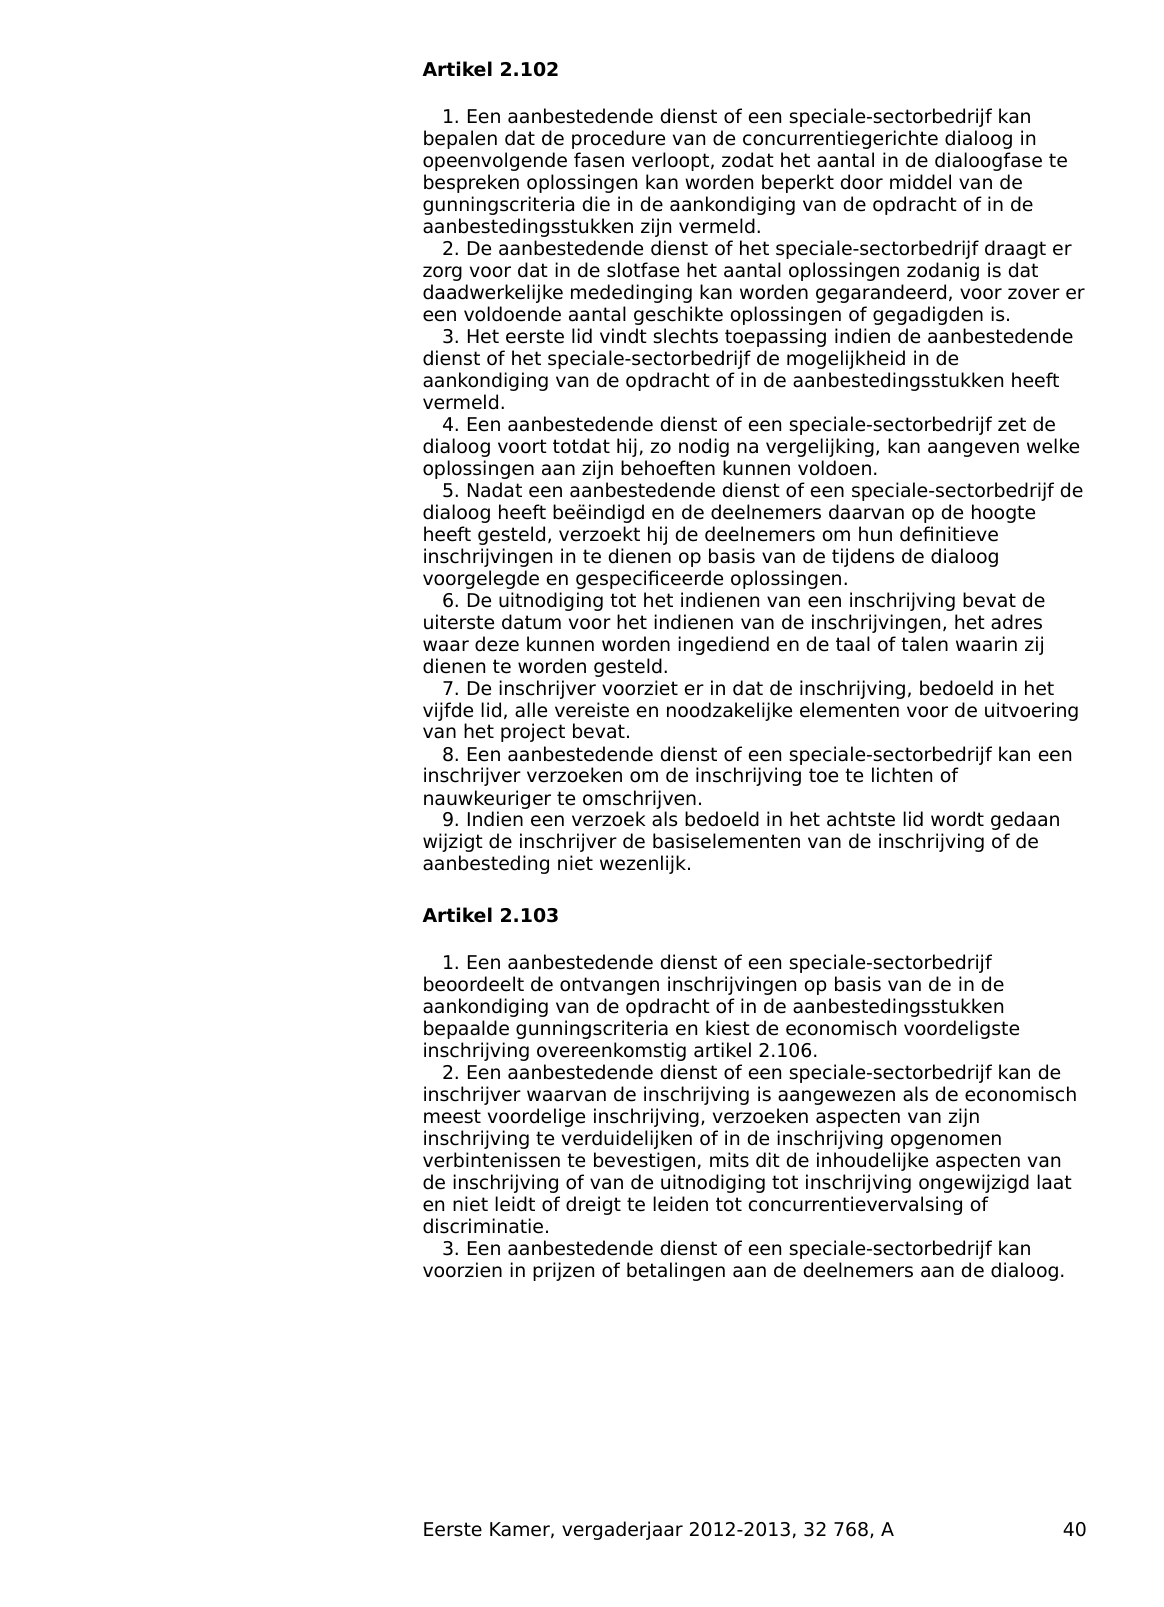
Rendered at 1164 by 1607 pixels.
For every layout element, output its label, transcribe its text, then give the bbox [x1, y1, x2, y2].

text 1. Een aanbestedende dienst of een speciale-sectorbedrijf kan bepalen dat de procedure van de concurrentiegerichte dialoog in opeenvolgende fasen verloopt, zodat het aantal in de dialoogfase te bespreken oplossingen kan worden beperkt door middel van de gunningscriteria die in de aankondiging van de opdracht of in de aanbestedingsstukken zijn vermeld. [422, 106, 1087, 238]
text 2. Een aanbestedende dienst of een speciale-sectorbedrijf kan de inschrijver waarvan de inschrijving is aangewezen als de economisch meest voordelige inschrijving, verzoeken aspecten van zijn inschrijving te verduidelijken of in de inschrijving opgenomen verbintenissen te bevestigen, mits dit de inhoudelijke aspecten van de inschrijving of van de uitnodiging tot inschrijving ongewijzigd laat en niet leidt of dreigt te leiden tot concurrentievervalsing of discriminatie. [422, 1062, 1087, 1238]
subtitle Artikel 2.103 [422, 905, 1087, 927]
text 5. Nadat een aanbestedende dienst of een speciale-sectorbedrijf de dialoog heeft beëindigd en de deelnemers daarvan op de hoogte heeft gesteld, verzoekt hij de deelnemers om hun definitieve inschrijvingen in te dienen op basis van de tijdens de dialoog voorgelegde en gespecificeerde oplossingen. [422, 480, 1087, 589]
text 4. Een aanbestedende dienst of een speciale-sectorbedrijf zet de dialoog voort totdat hij, zo nodig na vergelijking, kan aangeven welke oplossingen aan zijn behoeften kunnen voldoen. [422, 414, 1087, 480]
text 6. De uitnodiging tot het indienen van een inschrijving bevat de uiterste datum voor het indienen van de inschrijvingen, het adres waar deze kunnen worden ingediend en de taal of talen waarin zij dienen te worden gesteld. [422, 589, 1087, 677]
text 9. Indien een verzoek als bedoeld in het achtste lid wordt gedaan wijzigt de inschrijver de basiselementen van de inschrijving of de aanbesteding niet wezenlijk. [422, 809, 1087, 875]
text 1. Een aanbestedende dienst of een speciale-sectorbedrijf beoordeelt de ontvangen inschrijvingen op basis van de in de aankondiging van de opdracht of in de aanbestedingsstukken bepaalde gunningscriteria en kiest de economisch voordeligste inschrijving overeenkomstig artikel 2.106. [422, 952, 1087, 1062]
text 2. De aanbestedende dienst of het speciale-sectorbedrijf draagt er zorg voor dat in de slotfase het aantal oplossingen zodanig is dat daadwerkelijke mededinging kan worden gegarandeerd, voor zover er een voldoende aantal geschikte oplossingen of gegadigden is. [422, 238, 1087, 326]
text 3. Het eerste lid vindt slechts toepassing indien de aanbestedende dienst of het speciale-sectorbedrijf de mogelijkheid in de aankondiging van de opdracht of in de aanbestedingsstukken heeft vermeld. [422, 326, 1087, 414]
text 8. Een aanbestedende dienst of een speciale-sectorbedrijf kan een inschrijver verzoeken om de inschrijving toe te lichten of nauwkeuriger te omschrijven. [422, 743, 1087, 809]
text 7. De inschrijver voorziet er in dat de inschrijving, bedoeld in het vijfde lid, alle vereiste en noodzakelijke elementen voor de uitvoering van het project bevat. [422, 677, 1087, 743]
text 3. Een aanbestedende dienst of een speciale-sectorbedrijf kan voorzien in prijzen of betalingen aan de deelnemers aan de dialoog. [422, 1238, 1087, 1282]
subtitle Artikel 2.102 [422, 59, 1087, 81]
